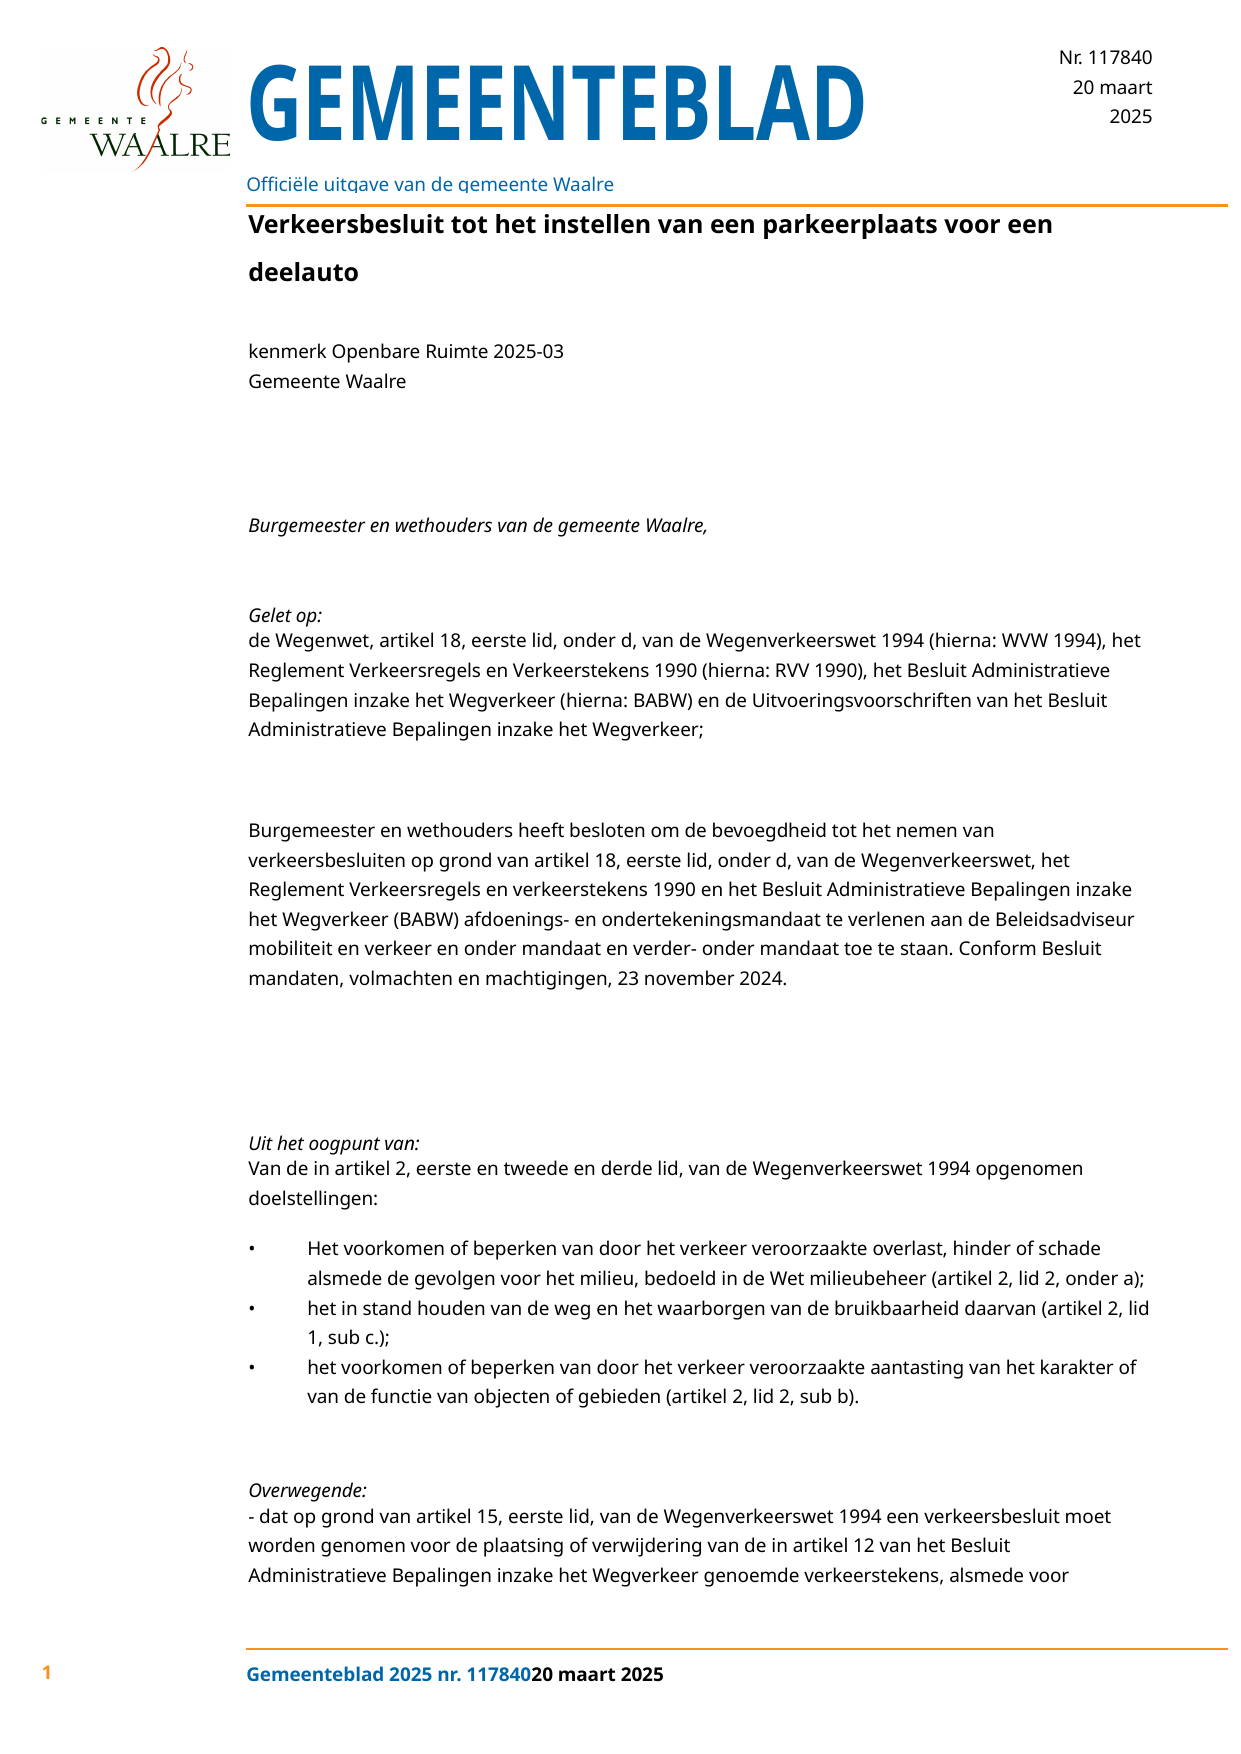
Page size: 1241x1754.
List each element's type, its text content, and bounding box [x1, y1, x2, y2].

text de Wegenwet, artikel 18, eerste lid, onder d, van de Wegenverkeerswet 1994 (hierna: WVW 1994), het Reglement Verkeersregels en Verkeerstekens 1990 (hierna: RVV 1990), het Besluit Administratieve Bepalingen inzake het Wegverkeer (hierna: BABW) en de Uitvoeringsvoorschriften van het Besluit Administratieve Bepalingen inzake het Wegverkeer; [248, 628, 1152, 742]
list het in stand houden van de weg en het waarborgen van de bruikbaarheid daarvan (artikel 2, lid 1, sub c.); [248, 1295, 1152, 1350]
text Burgemeester en wethouders van de gemeente Waalre, [248, 512, 1152, 538]
text - dat op grond van artikel 15, eerste lid, van de Wegenverkeerswet 1994 een verkeersbesluit moet worden genomen voor de plaatsing of verwijdering van de in artikel 12 van het Besluit Administratieve Bepalingen inzake het Wegverkeer genoemde verkeerstekens, alsmede voor [248, 1503, 1152, 1588]
picture [41, 47, 231, 172]
text Burgemeester en wethouders heeft besloten om de bevoegdheid tot het nemen van verkeersbesluiten op grond van artikel 18, eerste lid, onder d, van de Wegenverkeerswet, het Reglement Verkeersregels en verkeerstekens 1990 en het Besluit Administratieve Bepalingen inzake het Wegverkeer (BABW) afdoenings- en ondertekeningsmandaat te verlenen aan de Beleidsadviseur mobiliteit en verkeer en onder mandaat en verder- onder mandaat toe te staan. Conform Besluit mandaten, volmachten en machtigingen, 23 november 2024. [248, 817, 1152, 991]
text Van de in artikel 2, eerste en tweede en derde lid, van de Wegenverkeerswet 1994 opgenomen doelstellingen: [248, 1156, 1152, 1211]
list het voorkomen of beperken van door het verkeer veroorzaakte aantasting van het karakter of van de functie van objecten of gebieden (artikel 2, lid 2, sub b). [248, 1354, 1152, 1409]
text Verkeersbesluit tot het instellen van een parkeerplaats voor een deelauto [248, 207, 1152, 288]
text Gemeente Waalre [248, 368, 1152, 394]
text Uit het oogpunt van: [248, 1130, 1152, 1156]
text Overwegende: [248, 1477, 1152, 1503]
text Gelet op: [248, 602, 1152, 628]
list Het voorkomen of beperken van door het verkeer veroorzaakte overlast, hinder of schade alsmede de gevolgen voor het milieu, bedoeld in de Wet milieubeheer (artikel 2, lid 2, onder a); [248, 1236, 1152, 1291]
text kenmerk Openbare Ruimte 2025-03 [248, 339, 1152, 364]
